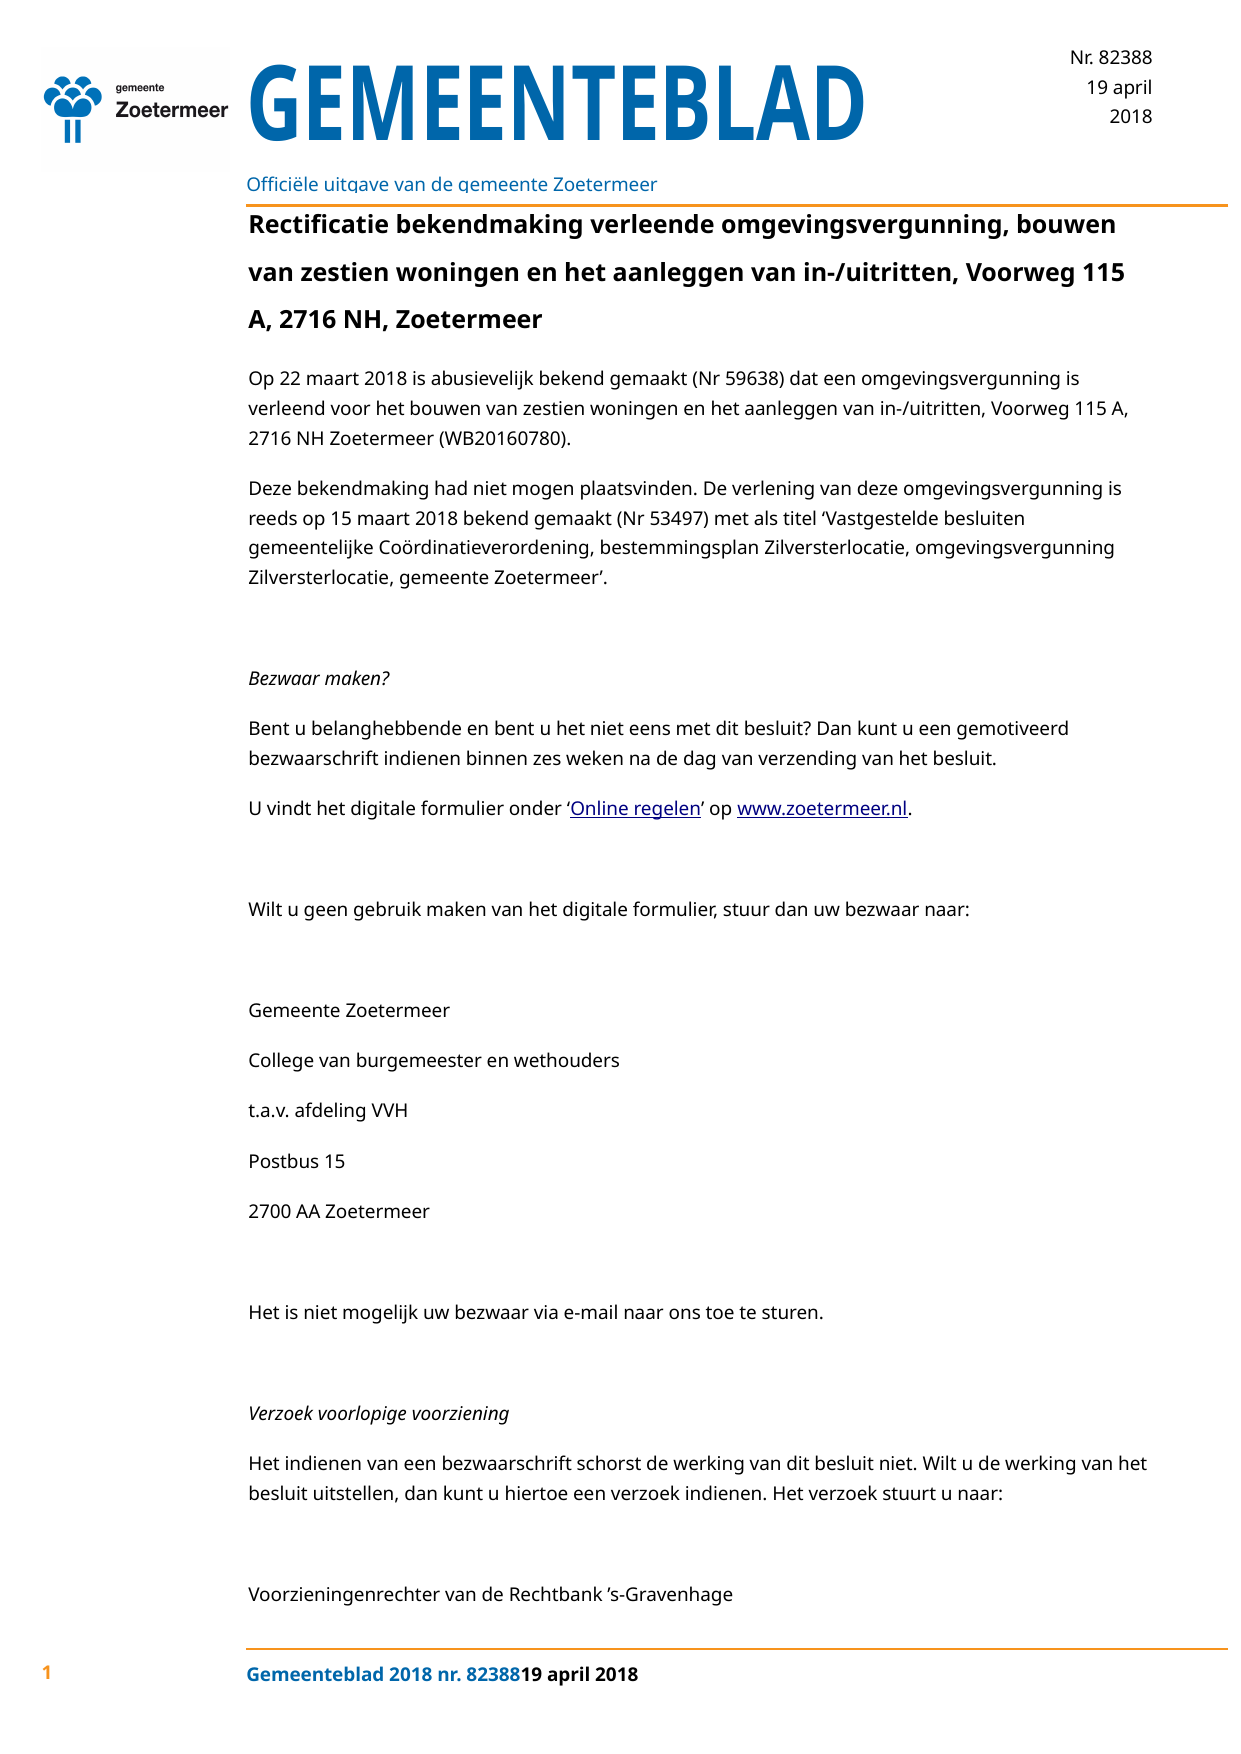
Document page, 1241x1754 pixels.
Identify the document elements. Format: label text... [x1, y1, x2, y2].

text U vindt het digitale formulier onder ‘Online regelen’ op www.zoetermeer.nl. [248, 795, 1152, 821]
text Gemeente Zoetermeer [248, 997, 1152, 1022]
text Wilt u geen gebruik maken van het digitale formulier, stuur dan uw bezwaar naar: [248, 896, 1152, 922]
text Het indienen van een bezwaarschrift schorst de werking van dit besluit niet. Wilt u de werking van het besluit uitstellen, dan kunt u hiertoe een verzoek indienen. Het verzoek stuurt u naar: [248, 1451, 1152, 1506]
text Bezwaar maken? [248, 665, 1152, 690]
text Verzoek voorlopige voorziening [248, 1400, 1152, 1426]
text Rectificatie bekendmaking verleende omgevingsvergunning, bouwen van zestien woningen en het aanleggen van in-/uitritten, Voorweg 115 A, 2716 NH, Zoetermeer [248, 207, 1152, 336]
text t.a.v. afdeling VVH [248, 1098, 1152, 1123]
text Op 22 maart 2018 is abusievelijk bekend gemaakt (Nr 59638) dat een omgevingsvergunning is verleend voor het bouwen van zestien woningen en het aanleggen van in-/uitritten, Voorweg 115 A, 2716 NH Zoetermeer (WB20160780). [248, 366, 1152, 450]
text College van burgemeester en wethouders [248, 1047, 1152, 1073]
text Postbus 15 [248, 1148, 1152, 1174]
text Deze bekendmaking had niet mogen plaatsvinden. De verlening van deze omgevingsvergunning is reeds op 15 maart 2018 bekend gemaakt (Nr 53497) met als titel ‘Vastgestelde besluiten gemeentelijke Coördinatieverordening, bestemmingsplan Zilversterlocatie, omgevingsvergunning Zilversterlocatie, gemeente Zoetermeer’. [248, 475, 1152, 589]
text Het is niet mogelijk uw bezwaar via e-mail naar ons toe te sturen. [248, 1299, 1152, 1325]
text Bent u belanghebbende en bent u het niet eens met dit besluit? Dan kunt u een gemotiveerd bezwaarschrift indienen binnen zes weken na de dag van verzending van het besluit. [248, 715, 1152, 770]
picture [41, 47, 231, 172]
text Voorzieningenrechter van de Rechtbank ’s-Gravenhage [248, 1581, 1152, 1607]
text 2700 AA Zoetermeer [248, 1198, 1152, 1224]
